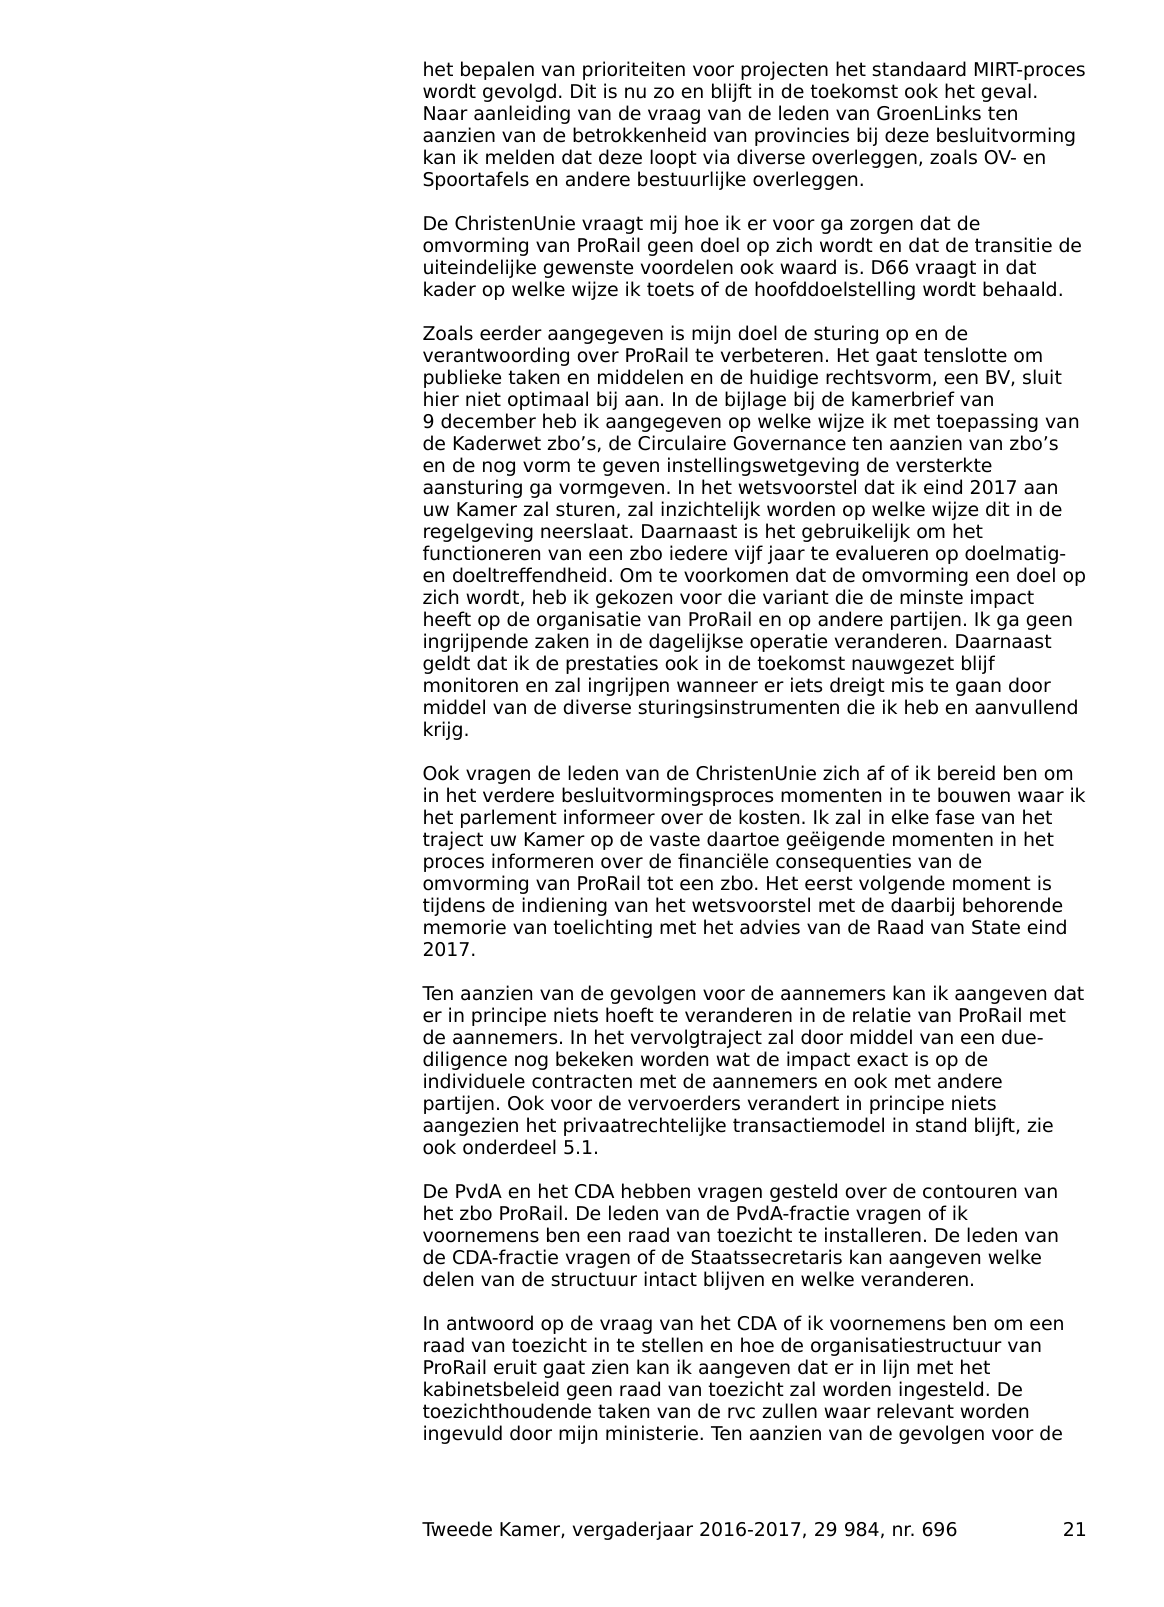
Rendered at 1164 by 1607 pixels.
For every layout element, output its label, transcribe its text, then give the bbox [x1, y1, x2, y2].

text Zoals eerder aangegeven is mijn doel de sturing op en de verantwoording over ProRail te verbeteren. Het gaat tenslotte om publieke taken en middelen en de huidige rechtsvorm, een BV, sluit hier niet optimaal bij aan. In de bijlage bij de kamerbrief van 9 december heb ik aangegeven op welke wijze ik met toepassing van de Kaderwet zbo’s, de Circulaire Governance ten aanzien van zbo’s en de nog vorm te geven instellingswetgeving de versterkte aansturing ga vormgeven. In het wetsvoorstel dat ik eind 2017 aan uw Kamer zal sturen, zal inzichtelijk worden op welke wijze dit in de regelgeving neerslaat. Daarnaast is het gebruikelijk om het functioneren van een zbo iedere vijf jaar te evalueren op doelmatig- en doeltreffendheid. Om te voorkomen dat de omvorming een doel op zich wordt, heb ik gekozen voor die variant die de minste impact heeft op de organisatie van ProRail en op andere partijen. Ik ga geen ingrijpende zaken in de dagelijkse operatie veranderen. Daarnaast geldt dat ik de prestaties ook in de toekomst nauwgezet blijf monitoren en zal ingrijpen wanneer er iets dreigt mis te gaan door middel van de diverse sturingsinstrumenten die ik heb en aanvullend krijg. [422, 323, 1087, 741]
text Ten aanzien van de gevolgen voor de aannemers kan ik aangeven dat er in principe niets hoeft te veranderen in de relatie van ProRail met de aannemers. In het vervolgtraject zal door middel van een due-diligence nog bekeken worden wat de impact exact is op de individuele contracten met de aannemers en ook met andere partijen. Ook voor de vervoerders verandert in principe niets aangezien het privaatrechtelijke transactiemodel in stand blijft, zie ook onderdeel 5.1. [422, 983, 1087, 1159]
text De ChristenUnie vraagt mij hoe ik er voor ga zorgen dat de omvorming van ProRail geen doel op zich wordt en dat de transitie de uiteindelijke gewenste voordelen ook waard is. D66 vraagt in dat kader op welke wijze ik toets of de hoofddoelstelling wordt behaald. [422, 213, 1087, 301]
text Ook vragen de leden van de ChristenUnie zich af of ik bereid ben om in het verdere besluitvormingsproces momenten in te bouwen waar ik het parlement informeer over de kosten. Ik zal in elke fase van het traject uw Kamer op de vaste daartoe geëigende momenten in het proces informeren over de financiële consequenties van de omvorming van ProRail tot een zbo. Het eerst volgende moment is tijdens de indiening van het wetsvoorstel met de daarbij behorende memorie van toelichting met het advies van de Raad van State eind 2017. [422, 763, 1087, 961]
text De PvdA en het CDA hebben vragen gesteld over de contouren van het zbo ProRail. De leden van de PvdA-fractie vragen of ik voornemens ben een raad van toezicht te installeren. De leden van de CDA-fractie vragen of de Staatssecretaris kan aangeven welke delen van de structuur intact blijven en welke veranderen. [422, 1181, 1087, 1291]
text het bepalen van prioriteiten voor projecten het standaard MIRT-proces wordt gevolgd. Dit is nu zo en blijft in de toekomst ook het geval. Naar aanleiding van de vraag van de leden van GroenLinks ten aanzien van de betrokkenheid van provincies bij deze besluitvorming kan ik melden dat deze loopt via diverse overleggen, zoals OV- en Spoortafels en andere bestuurlijke overleggen. [422, 59, 1087, 191]
text In antwoord op de vraag van het CDA of ik voornemens ben om een raad van toezicht in te stellen en hoe de organisatiestructuur van ProRail eruit gaat zien kan ik aangeven dat er in lijn met het kabinetsbeleid geen raad van toezicht zal worden ingesteld. De toezichthoudende taken van de rvc zullen waar relevant worden ingevuld door mijn ministerie. Ten aanzien van de gevolgen voor de [422, 1313, 1087, 1445]
